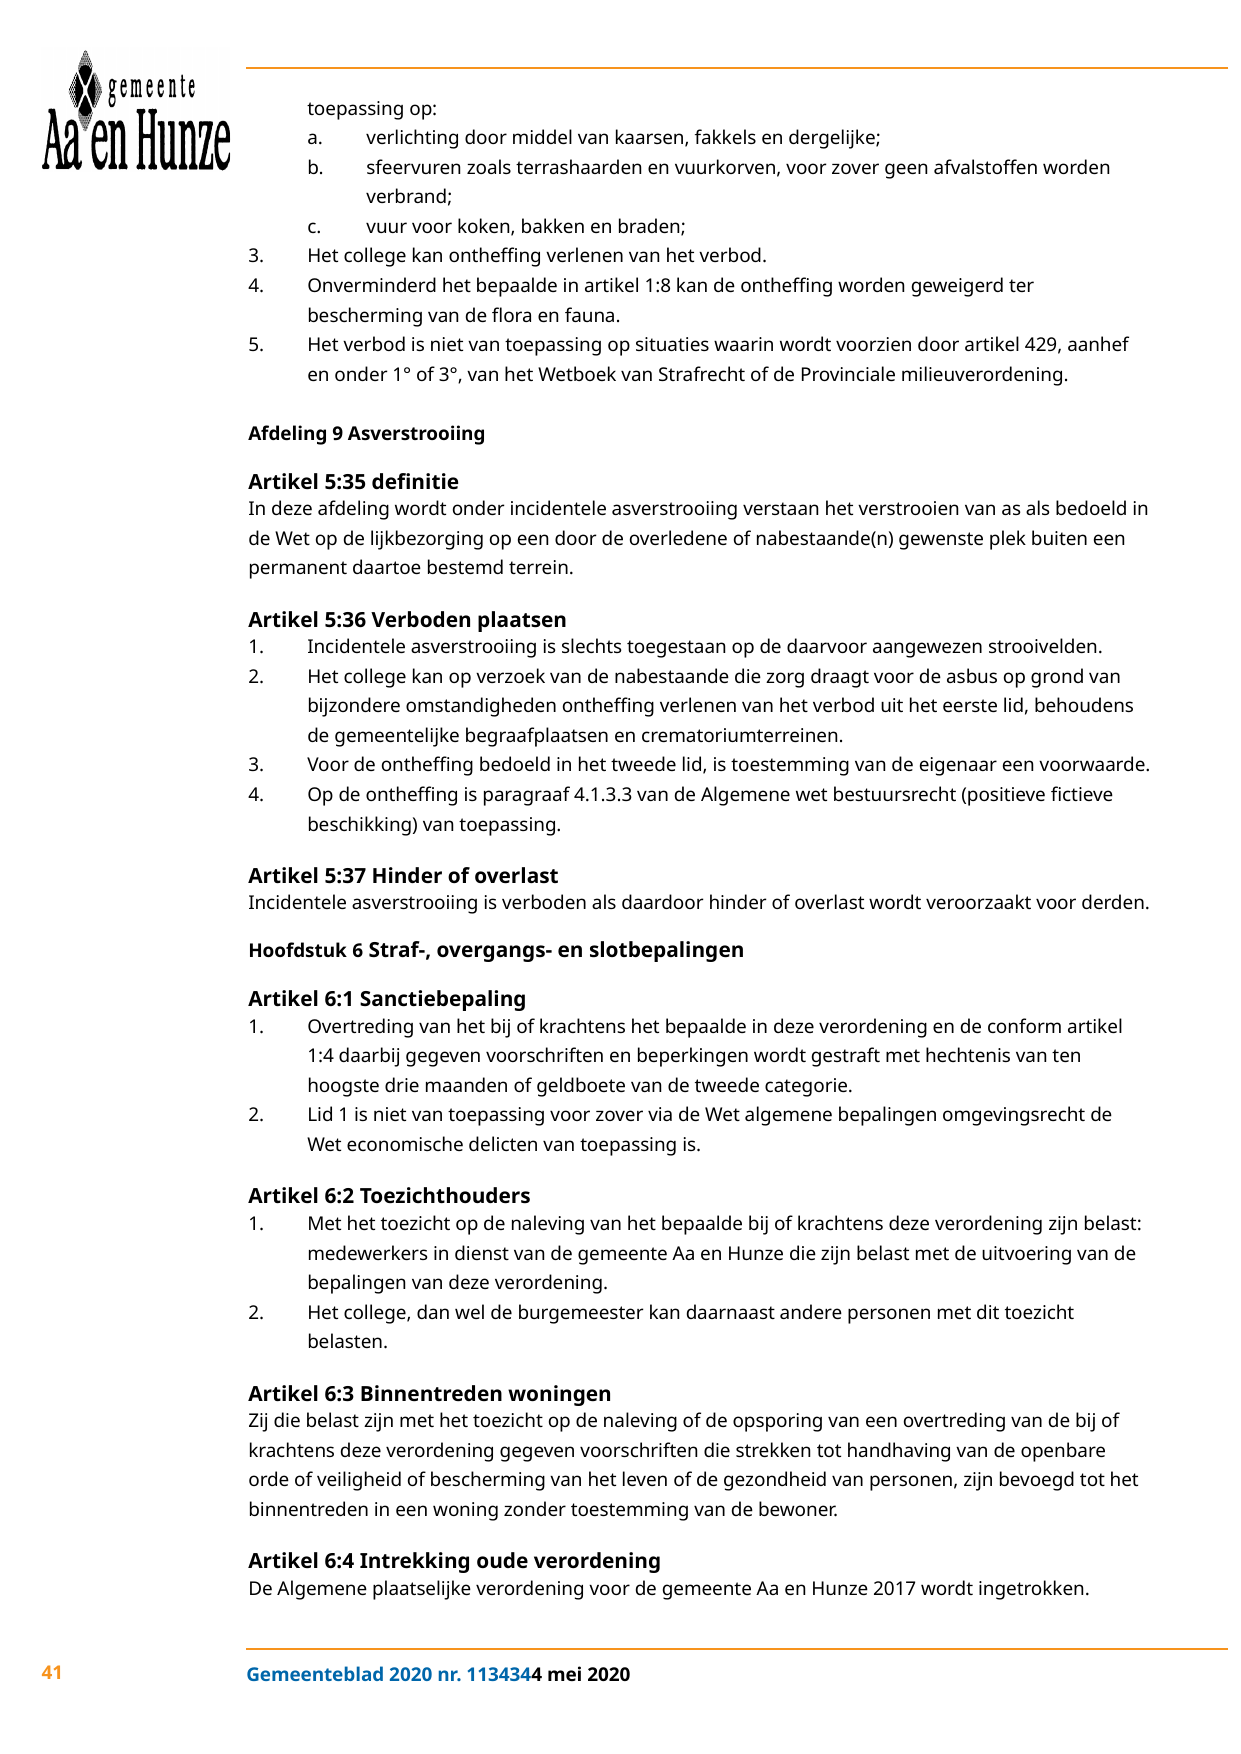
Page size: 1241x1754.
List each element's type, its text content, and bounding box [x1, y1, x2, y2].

text Artikel 6:1 Sanctiebepaling [248, 984, 1152, 1013]
list Lid 1 is niet van toepassing voor zover via de Wet algemene bepalingen omgevingsrecht de Wet economische delicten van toepassing is. [248, 1102, 1152, 1157]
list sfeervuren zoals terrashaarden en vuurkorven, voor zover geen afvalstoffen worden verbrand; [307, 154, 1152, 209]
list Het college, dan wel de burgemeester kan daarnaast andere personen met dit toezicht belasten. [248, 1299, 1152, 1354]
list verlichting door middel van kaarsen, fakkels en dergelijke; [307, 124, 1152, 150]
text Incidentele asverstrooiing is verboden als daardoor hinder of overlast wordt veroorzaakt voor derden. [248, 889, 1152, 915]
text Artikel 5:36 Verboden plaatsen [248, 605, 1152, 633]
list Overtreding van het bij of krachtens het bepaalde in deze verordening en de conform artikel 1:4 daarbij gegeven voorschriften en beperkingen wordt gestraft met hechtenis van ten hoogste drie maanden of geldboete van de tweede categorie. [248, 1013, 1152, 1098]
text Artikel 6:3 Binnentreden woningen [248, 1379, 1152, 1407]
list Het verbod is niet van toepassing op situaties waarin wordt voorzien door artikel 429, aanhef en onder 1° of 3°, van het Wetboek van Strafrecht of de Provinciale milieuverordening. [248, 331, 1152, 387]
list Het college kan op verzoek van de nabestaande die zorg draagt voor de asbus op grond van bijzondere omstandigheden ontheffing verlenen van het verbod uit het eerste lid, behoudens de gemeentelijke begraafplaatsen en crematoriumterreinen. [248, 663, 1152, 748]
list vuur voor koken, bakken en braden; [307, 213, 1152, 239]
list Met het toezicht op de naleving van het bepaalde bij of krachtens deze verordening zijn belast: medewerkers in dienst van de gemeente Aa en Hunze die zijn belast met de uitvoering van de bepalingen van deze verordening. [248, 1210, 1152, 1295]
list Voor de ontheffing bedoeld in het tweede lid, is toestemming van de eigenaar een voorwaarde. [248, 752, 1152, 777]
text Artikel 6:2 Toezichthouders [248, 1182, 1152, 1210]
list Onverminderd het bepaalde in artikel 1:8 kan de ontheffing worden geweigerd ter bescherming van de flora en fauna. [248, 272, 1152, 328]
list Incidentele asverstrooiing is slechts toegestaan op de daarvoor aangewezen strooivelden. [248, 633, 1152, 659]
list Het college kan ontheffing verlenen van het verbod. [248, 243, 1152, 268]
list Op de ontheffing is paragraaf 4.1.3.3 van de Algemene wet bestuursrecht (positieve fictieve beschikking) van toepassing. [248, 781, 1152, 836]
text Afdeling 9 Asverstrooiing [248, 420, 1152, 446]
text Hoofdstuk 6 Straf-, overgangs- en slotbepalingen [248, 935, 1152, 964]
text In deze afdeling wordt onder incidentele asverstrooiing verstaan het verstrooien van as als bedoeld in de Wet op de lijkbezorging op een door de overledene of nabestaande(n) gewenste plek buiten een permanent daartoe bestemd terrein. [248, 495, 1152, 580]
picture [41, 47, 231, 172]
text Artikel 5:37 Hinder of overlast [248, 861, 1152, 889]
text Artikel 5:35 definitie [248, 467, 1152, 495]
text De Algemene plaatselijke verordening voor de gemeente Aa en Hunze 2017 wordt ingetrokken. [248, 1575, 1152, 1601]
list toepassing op: [248, 95, 1152, 121]
text Artikel 6:4 Intrekking oude verordening [248, 1546, 1152, 1575]
text Zij die belast zijn met het toezicht op de naleving of de opsporing van een overtreding van de bij of krachtens deze verordening gegeven voorschriften die strekken tot handhaving van de openbare orde of veiligheid of bescherming van het leven of de gezondheid van personen, zijn bevoegd tot het binnentreden in een woning zonder toestemming van de bewoner. [248, 1407, 1152, 1522]
